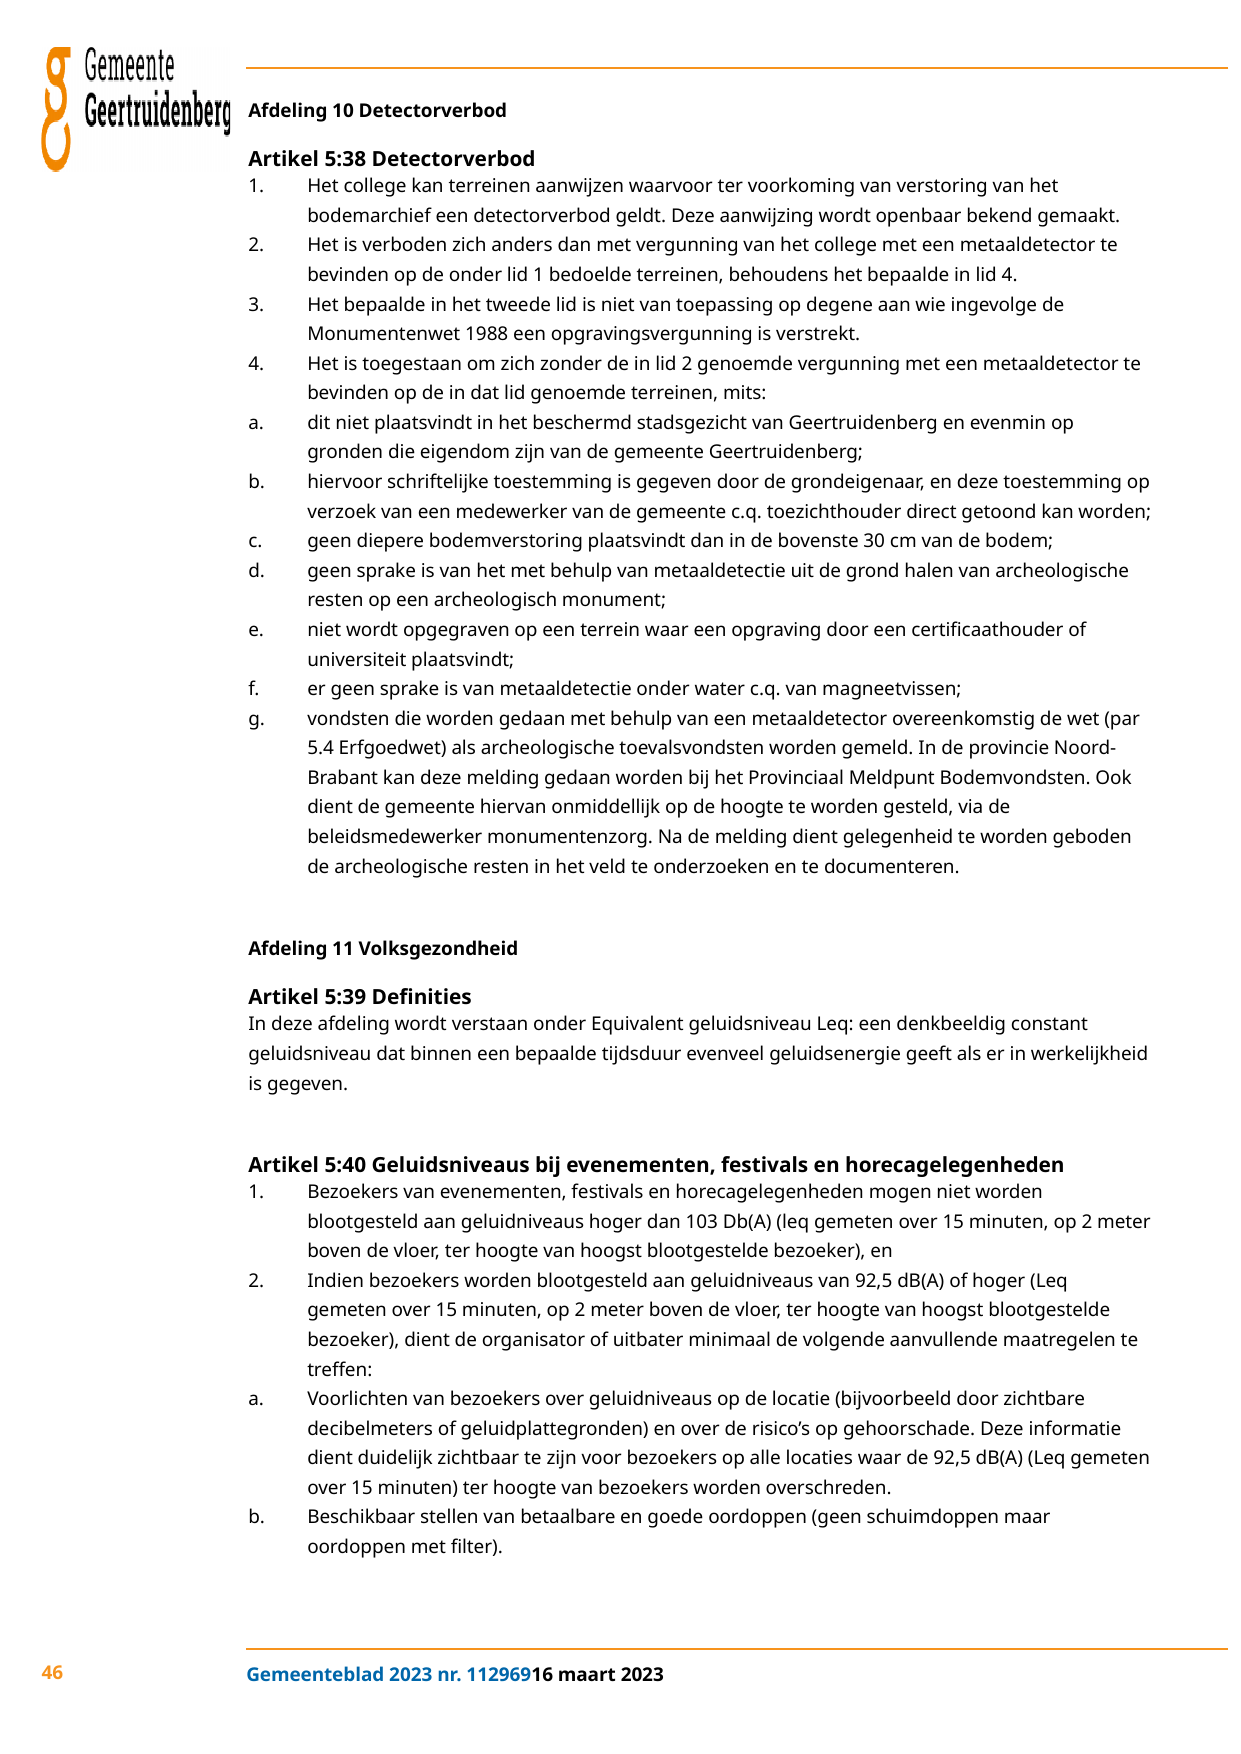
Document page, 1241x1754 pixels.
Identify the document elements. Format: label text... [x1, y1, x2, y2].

list Voorlichten van bezoekers over geluidniveaus op de locatie (bijvoorbeeld door zichtbare decibelmeters of geluidplattegronden) en over de risico’s op gehoorschade. Deze informatie dient duidelijk zichtbaar te zijn voor bezoekers op alle locaties waar de 92,5 dB(A) (Leq gemeten over 15 minuten) ter hoogte van bezoekers worden overschreden. [248, 1385, 1152, 1500]
list Het college kan terreinen aanwijzen waarvoor ter voorkoming van verstoring van het bodemarchief een detectorverbod geldt. Deze aanwijzing wordt openbaar bekend gemaakt. [248, 172, 1152, 228]
list geen diepere bodemverstoring plaatsvindt dan in de bovenste 30 cm van de bodem; [248, 527, 1152, 553]
list geen sprake is van het met behulp van metaaldetectie uit de grond halen van archeologische resten op een archeologisch monument; [248, 557, 1152, 612]
list Het is toegestaan om zich zonder de in lid 2 genoemde vergunning met een metaaldetector te bevinden op de in dat lid genoemde terreinen, mits: [248, 350, 1152, 405]
list Indien bezoekers worden blootgesteld aan geluidniveaus van 92,5 dB(A) of hoger (Leq gemeten over 15 minuten, op 2 meter boven de vloer, ter hoogte van hoogst blootgestelde bezoeker), dient de organisator of uitbater minimaal de volgende aanvullende maatregelen te treffen: [248, 1267, 1152, 1381]
picture [41, 47, 231, 172]
list Het is verboden zich anders dan met vergunning van het college met een metaaldetector te bevinden op de onder lid 1 bedoelde terreinen, behoudens het bepaalde in lid 4. [248, 232, 1152, 287]
list vondsten die worden gedaan met behulp van een metaaldetector overeenkomstig de wet (par 5.4 Erfgoedwet) als archeologische toevalsvondsten worden gemeld. In de provincie Noord-Brabant kan deze melding gedaan worden bij het Provinciaal Meldpunt Bodemvondsten. Ook dient de gemeente hiervan onmiddellijk op de hoogte te worden gesteld, via de beleidsmedewerker monumentenzorg. Na de melding dient gelegenheid te worden geboden de archeologische resten in het veld te onderzoeken en te documenteren. [248, 705, 1152, 879]
list niet wordt opgegraven op een terrein waar een opgraving door een certificaathouder of universiteit plaatsvindt; [248, 616, 1152, 672]
list Beschikbaar stellen van betaalbare en goede oordoppen (geen schuimdoppen maar oordoppen met filter). [248, 1504, 1152, 1559]
list dit niet plaatsvindt in het beschermd stadsgezicht van Geertruidenberg en evenmin op gronden die eigendom zijn van de gemeente Geertruidenberg; [248, 409, 1152, 464]
list Het bepaalde in het tweede lid is niet van toepassing op degene aan wie ingevolge de Monumentenwet 1988 een opgravingsvergunning is verstrekt. [248, 291, 1152, 346]
list er geen sprake is van metaaldetectie onder water c.q. van magneetvissen; [248, 675, 1152, 701]
text Artikel 5:40 Geluidsniveaus bij evenementen, festivals en horecagelegenheden [248, 1150, 1152, 1178]
text Artikel 5:38 Detectorverbod [248, 144, 1152, 172]
text In deze afdeling wordt verstaan onder Equivalent geluidsniveau Leq: een denkbeeldig constant geluidsniveau dat binnen een bepaalde tijdsduur evenveel geluidsenergie geeft als er in werkelijkheid is gegeven. [248, 1011, 1152, 1096]
text Afdeling 11 Volksgezondheid [248, 933, 1152, 961]
text Artikel 5:39 Definities [248, 982, 1152, 1011]
list Bezoekers van evenementen, festivals en horecagelegenheden mogen niet worden blootgesteld aan geluidniveaus hoger dan 103 Db(A) (leq gemeten over 15 minuten, op 2 meter boven de vloer, ter hoogte van hoogst blootgestelde bezoeker), en [248, 1178, 1152, 1263]
list hiervoor schriftelijke toestemming is gegeven door de grondeigenaar, en deze toestemming op verzoek van een medewerker van de gemeente c.q. toezichthouder direct getoond kan worden; [248, 468, 1152, 524]
text Afdeling 10 Detectorverbod [248, 95, 1152, 123]
